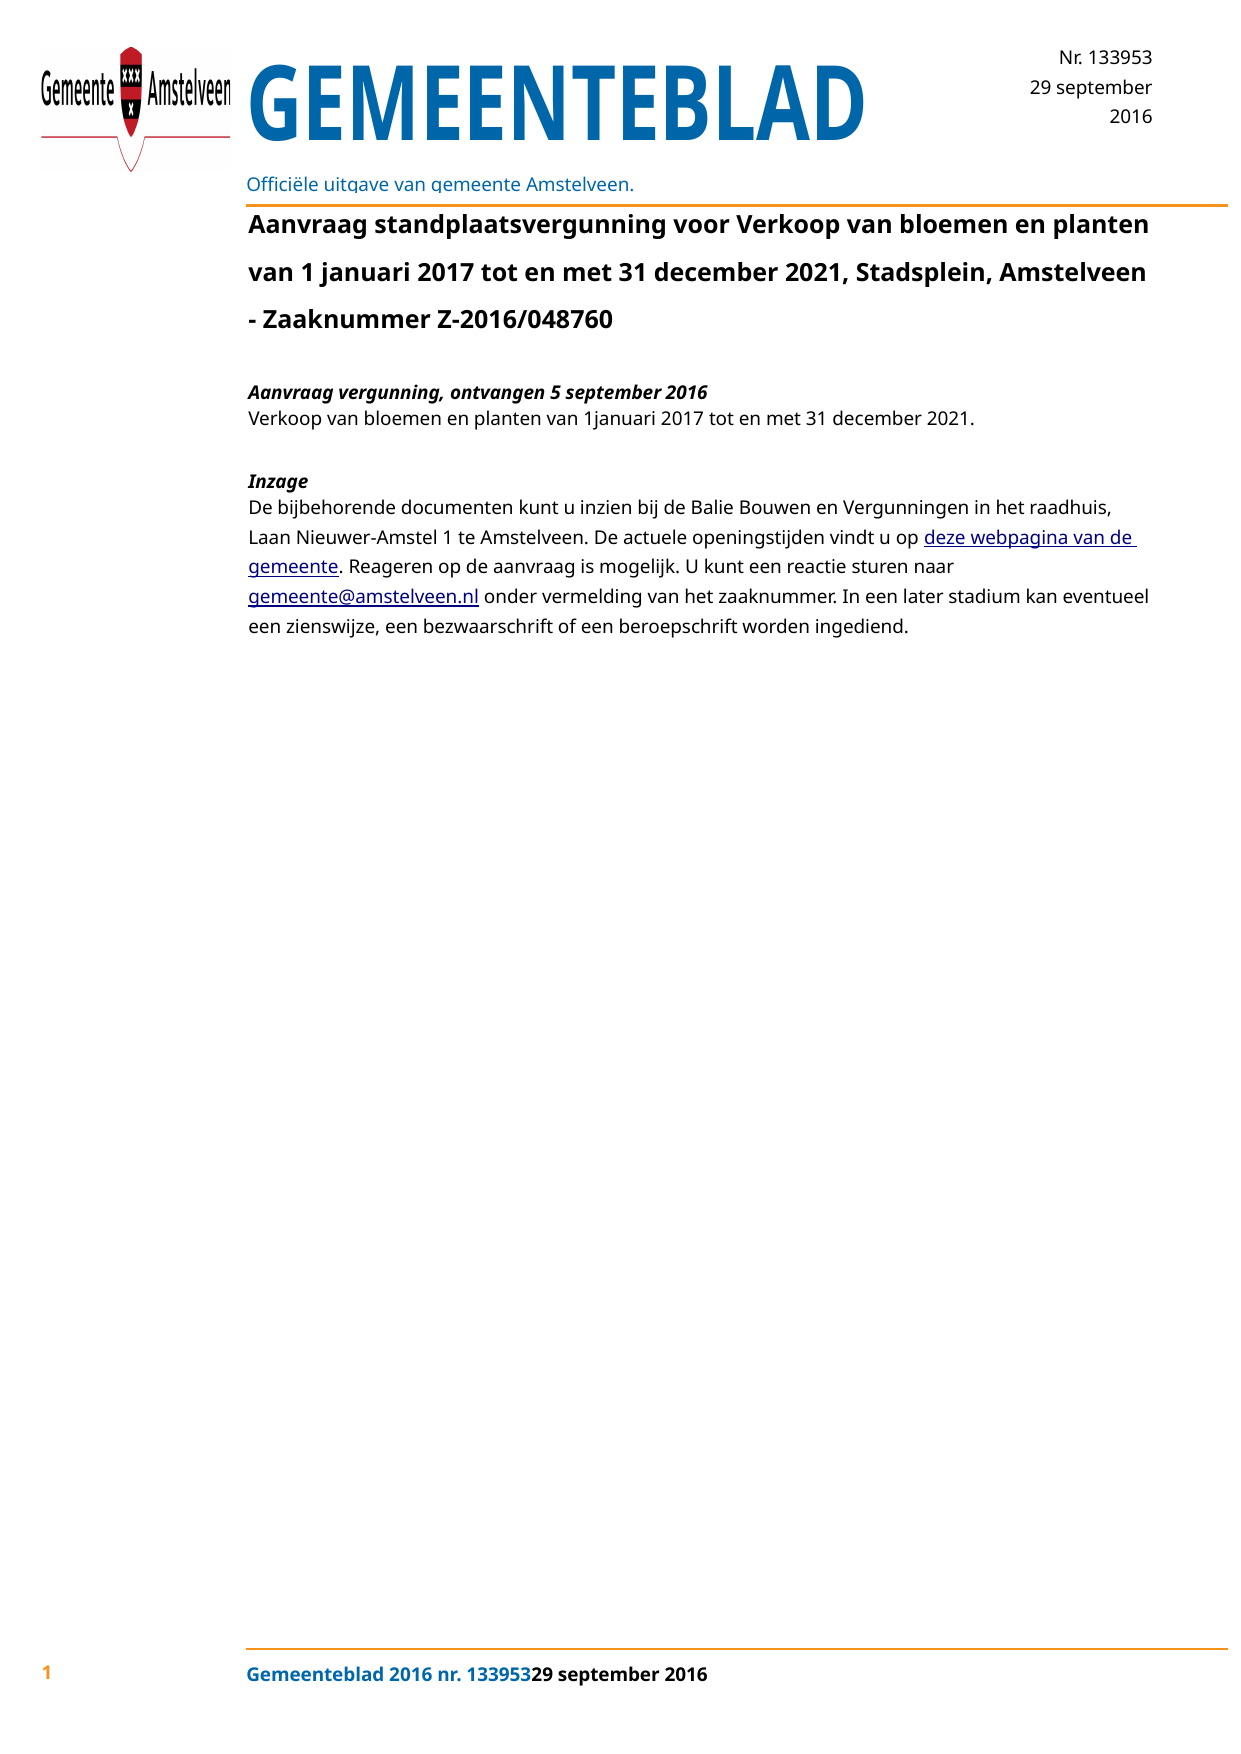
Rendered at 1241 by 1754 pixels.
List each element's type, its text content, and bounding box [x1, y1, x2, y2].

text Aanvraag vergunning, ontvangen 5 september 2016 [248, 379, 1152, 405]
text De bijbehorende documenten kunt u inzien bij de Balie Bouwen en Vergunningen in het raadhuis, Laan Nieuwer-Amstel 1 te Amstelveen. De actuele openingstijden vindt u op deze webpagina van de gemeente. Reageren op de aanvraag is mogelijk. U kunt een reactie sturen naar gemeente@amstelveen.nl onder vermelding van het zaaknummer. In een later stadium kan eventueel een zienswijze, een bezwaarschrift of een beroepschrift worden ingediend. [248, 494, 1152, 638]
text Aanvraag standplaatsvergunning voor Verkoop van bloemen en planten van 1 januari 2017 tot en met 31 december 2021, Stadsplein, Amstelveen - Zaaknummer Z-2016/048760 [248, 207, 1152, 336]
picture [41, 47, 231, 172]
text Verkoop van bloemen en planten van 1januari 2017 tot en met 31 december 2021. [248, 405, 1152, 431]
text Inzage [248, 469, 1152, 494]
